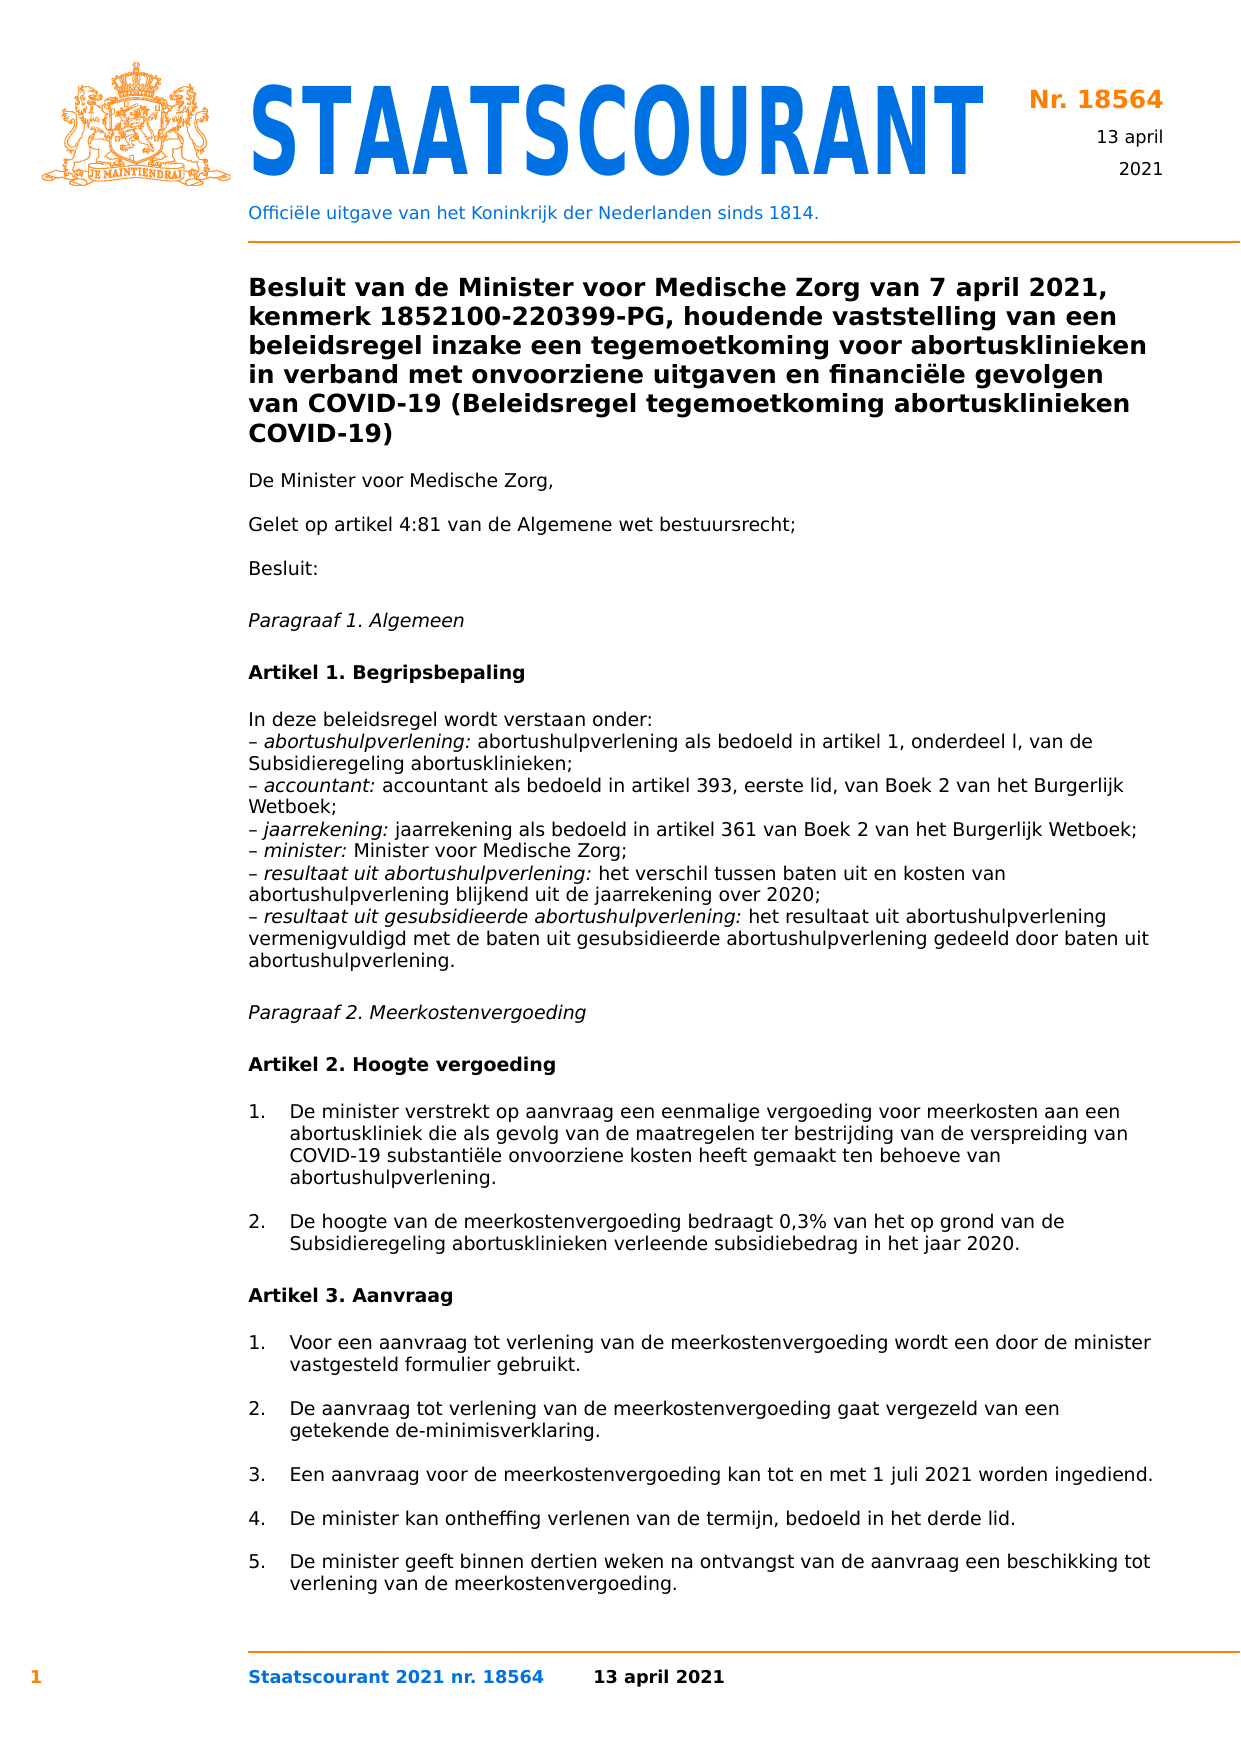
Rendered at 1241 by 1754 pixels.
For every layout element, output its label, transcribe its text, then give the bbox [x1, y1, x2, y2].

text In deze beleidsregel wordt verstaan onder: [248, 708, 1163, 731]
subtitle Artikel 1. Begripsbepaling [248, 662, 1163, 683]
subtitle Paragraaf 2. Meerkostenvergoeding [248, 1002, 1163, 1024]
text De Minister voor Medische Zorg, [248, 470, 1163, 492]
picture [41, 62, 231, 186]
text 2. De hoogte van de meerkostenvergoeding bedraagt 0,3% van het op grond van de Subsidieregeling abortusklinieken verleende subsidiebedrag in het jaar 2020. [248, 1211, 1163, 1255]
text Besluit: [248, 558, 1163, 579]
text – accountant: accountant als bedoeld in artikel 393, eerste lid, van Boek 2 van het Burgerlijk Wetboek; [248, 774, 1163, 818]
text – abortushulpverlening: abortushulpverlening als bedoeld in artikel 1, onderdeel l, van de Subsidieregeling abortusklinieken; [248, 731, 1163, 774]
table_cell Officiële uitgave van het Koninkrijk der Nederlanden sinds 1814. [248, 203, 1240, 241]
subtitle Artikel 2. Hoogte vergoeding [248, 1054, 1163, 1076]
text 4. De minister kan ontheffing verlenen van de termijn, bedoeld in het derde lid. [248, 1507, 1163, 1529]
table_header Nr. 18564 [998, 62, 1240, 121]
text 3. Een aanvraag voor de meerkostenvergoeding kan tot en met 1 juli 2021 worden ingediend. [248, 1464, 1163, 1486]
subtitle Besluit van de Minister voor Medische Zorg van 7 april 2021, kenmerk 1852100-220399-PG, houdende vaststelling van een beleidsregel inzake een tegemoetkoming voor abortusklinieken in verband met onvoorziene uitgaven en financiële gevolgen van COVID-19 (Beleidsregel tegemoetkoming abortusklinieken COVID-19) [248, 273, 1163, 448]
text 1. De minister verstrekt op aanvraag een eenmalige vergoeding voor meerkosten aan een abortuskliniek die als gevolg van de maatregelen ter bestrijding van de verspreiding van COVID-19 substantiële onvoorziene kosten heeft gemaakt ten behoeve van abortushulpverlening. [248, 1101, 1163, 1189]
text 1. Voor een aanvraag tot verlening van de meerkostenvergoeding wordt een door de minister vastgesteld formulier gebruikt. [248, 1332, 1163, 1376]
table_header [25, 62, 248, 241]
table_cell 2021 [998, 153, 1240, 203]
text – minister: Minister voor Medische Zorg; [248, 840, 1163, 862]
text – resultaat uit gesubsidieerde abortushulpverlening: het resultaat uit abortushulpverlening vermenigvuldigd met de baten uit gesubsidieerde abortushulpverlening gedeeld door baten uit abortushulpverlening. [248, 906, 1163, 972]
table_header STAATSCOURANT [248, 62, 998, 203]
subtitle Artikel 3. Aanvraag [248, 1285, 1163, 1307]
text – resultaat uit abortushulpverlening: het verschil tussen baten uit en kosten van abortushulpverlening blijkend uit de jaarrekening over 2020; [248, 862, 1163, 906]
text – jaarrekening: jaarrekening als bedoeld in artikel 361 van Boek 2 van het Burgerlijk Wetboek; [248, 818, 1163, 840]
text 2. De aanvraag tot verlening van de meerkostenvergoeding gaat vergezeld van een getekende de-minimisverklaring. [248, 1398, 1163, 1442]
table_cell 13 april [998, 121, 1240, 153]
subtitle Paragraaf 1. Algemeen [248, 609, 1163, 632]
text 5. De minister geeft binnen dertien weken na ontvangst van de aanvraag een beschikking tot verlening van de meerkostenvergoeding. [248, 1551, 1163, 1595]
text Gelet op artikel 4:81 van de Algemene wet bestuursrecht; [248, 514, 1163, 536]
